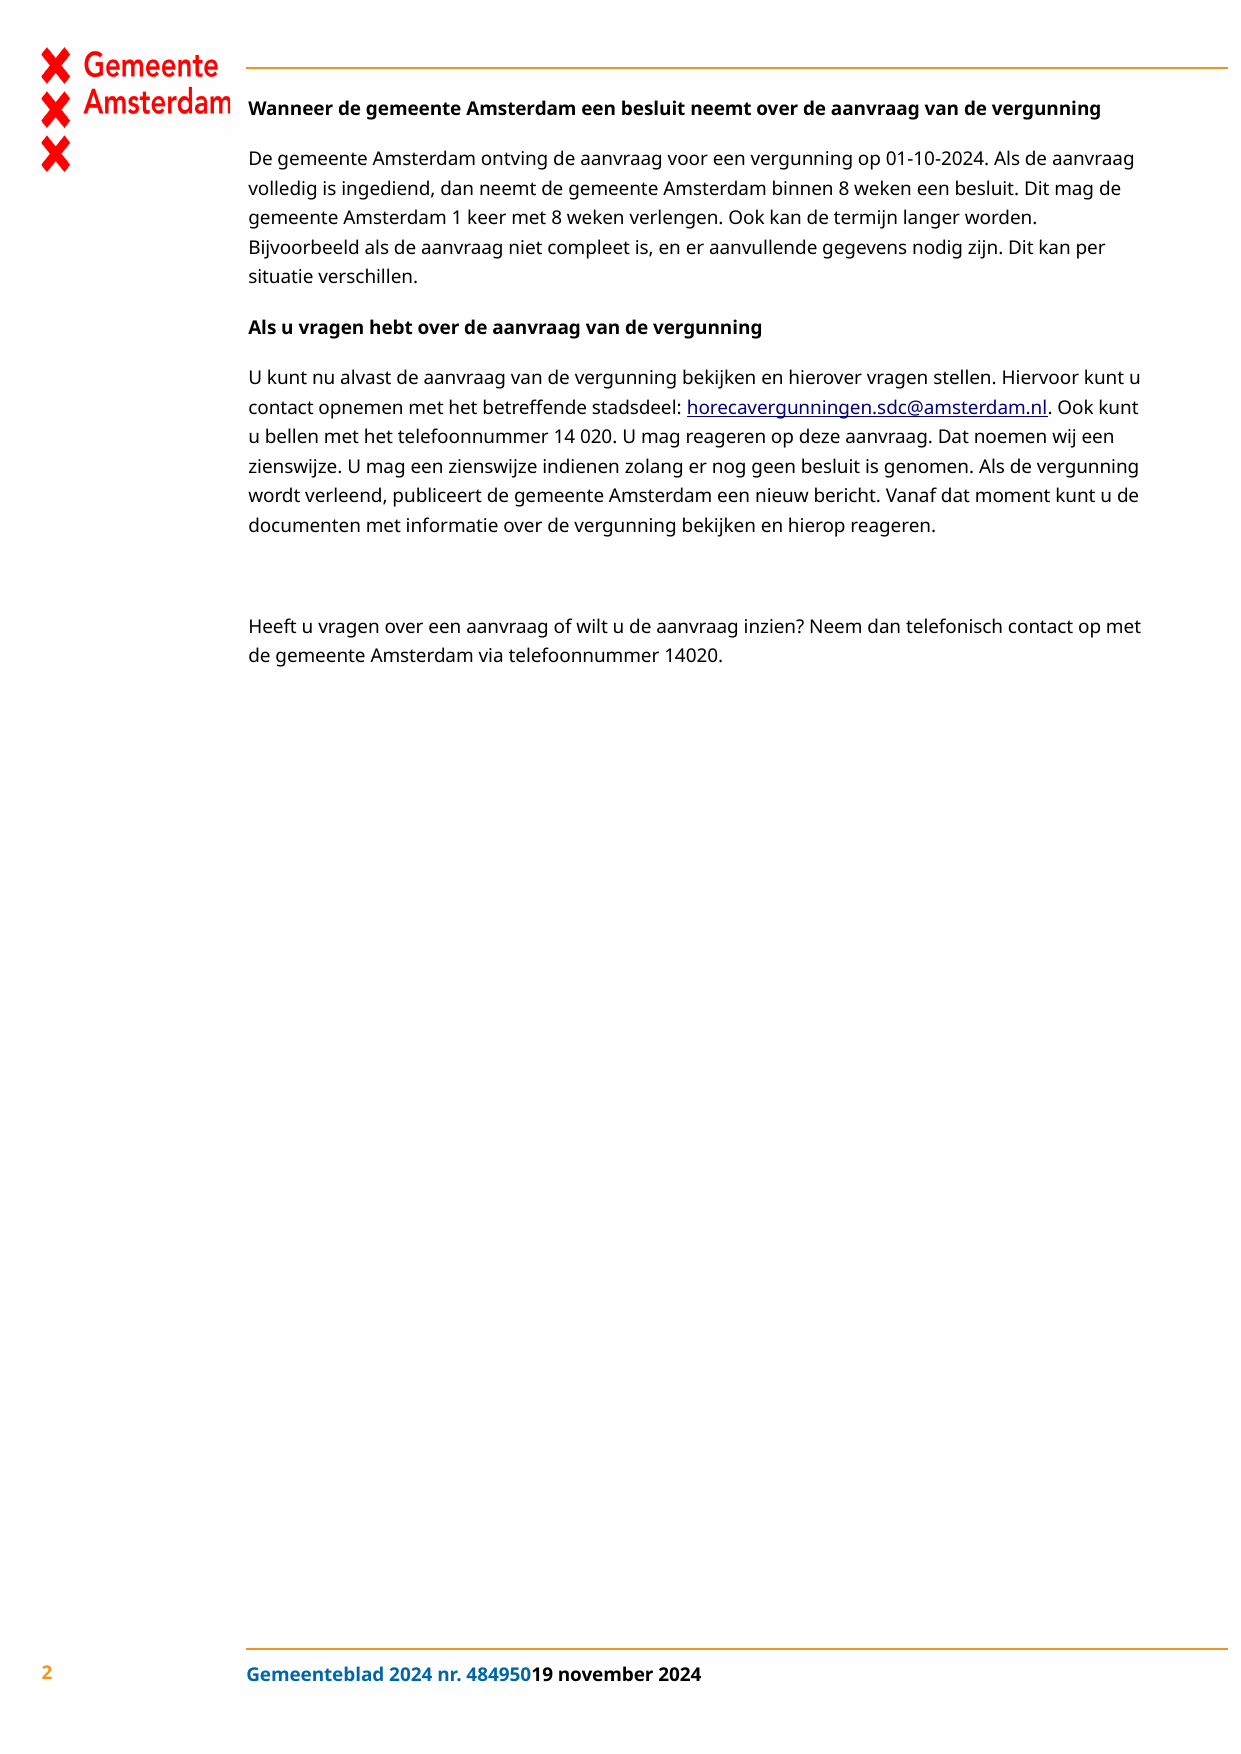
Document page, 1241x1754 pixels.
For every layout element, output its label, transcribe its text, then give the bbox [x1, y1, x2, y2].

text Heeft u vragen over een aanvraag of wilt u de aanvraag inzien? Neem dan telefonisch contact op met de gemeente Amsterdam via telefoonnummer 14020. [248, 613, 1152, 668]
text De gemeente Amsterdam ontving de aanvraag voor een vergunning op 01-10-2024. Als de aanvraag volledig is ingediend, dan neemt de gemeente Amsterdam binnen 8 weken een besluit. Dit mag de gemeente Amsterdam 1 keer met 8 weken verlengen. Ook kan de termijn langer worden. Bijvoorbeeld als de aanvraag niet compleet is, en er aanvullende gegevens nodig zijn. Dit kan per situatie verschillen. [248, 145, 1152, 289]
text U kunt nu alvast de aanvraag van de vergunning bekijken en hierover vragen stellen. Hiervoor kunt u contact opnemen met het betreffende stadsdeel: horecavergunningen.sdc@amsterdam.nl. Ook kunt u bellen met het telefoonnummer 14 020. U mag reageren op deze aanvraag. Dat noemen wij een zienswijze. U mag een zienswijze indienen zolang er nog geen besluit is genomen. Als de vergunning wordt verleend, publiceert de gemeente Amsterdam een nieuw bericht. Vanaf dat moment kunt u de documenten met informatie over de vergunning bekijken en hierop reageren. [248, 364, 1152, 538]
picture [41, 47, 231, 172]
text Wanneer de gemeente Amsterdam een besluit neemt over de aanvraag van de vergunning [248, 95, 1152, 121]
text Als u vragen hebt over de aanvraag van de vergunning [248, 314, 1152, 340]
